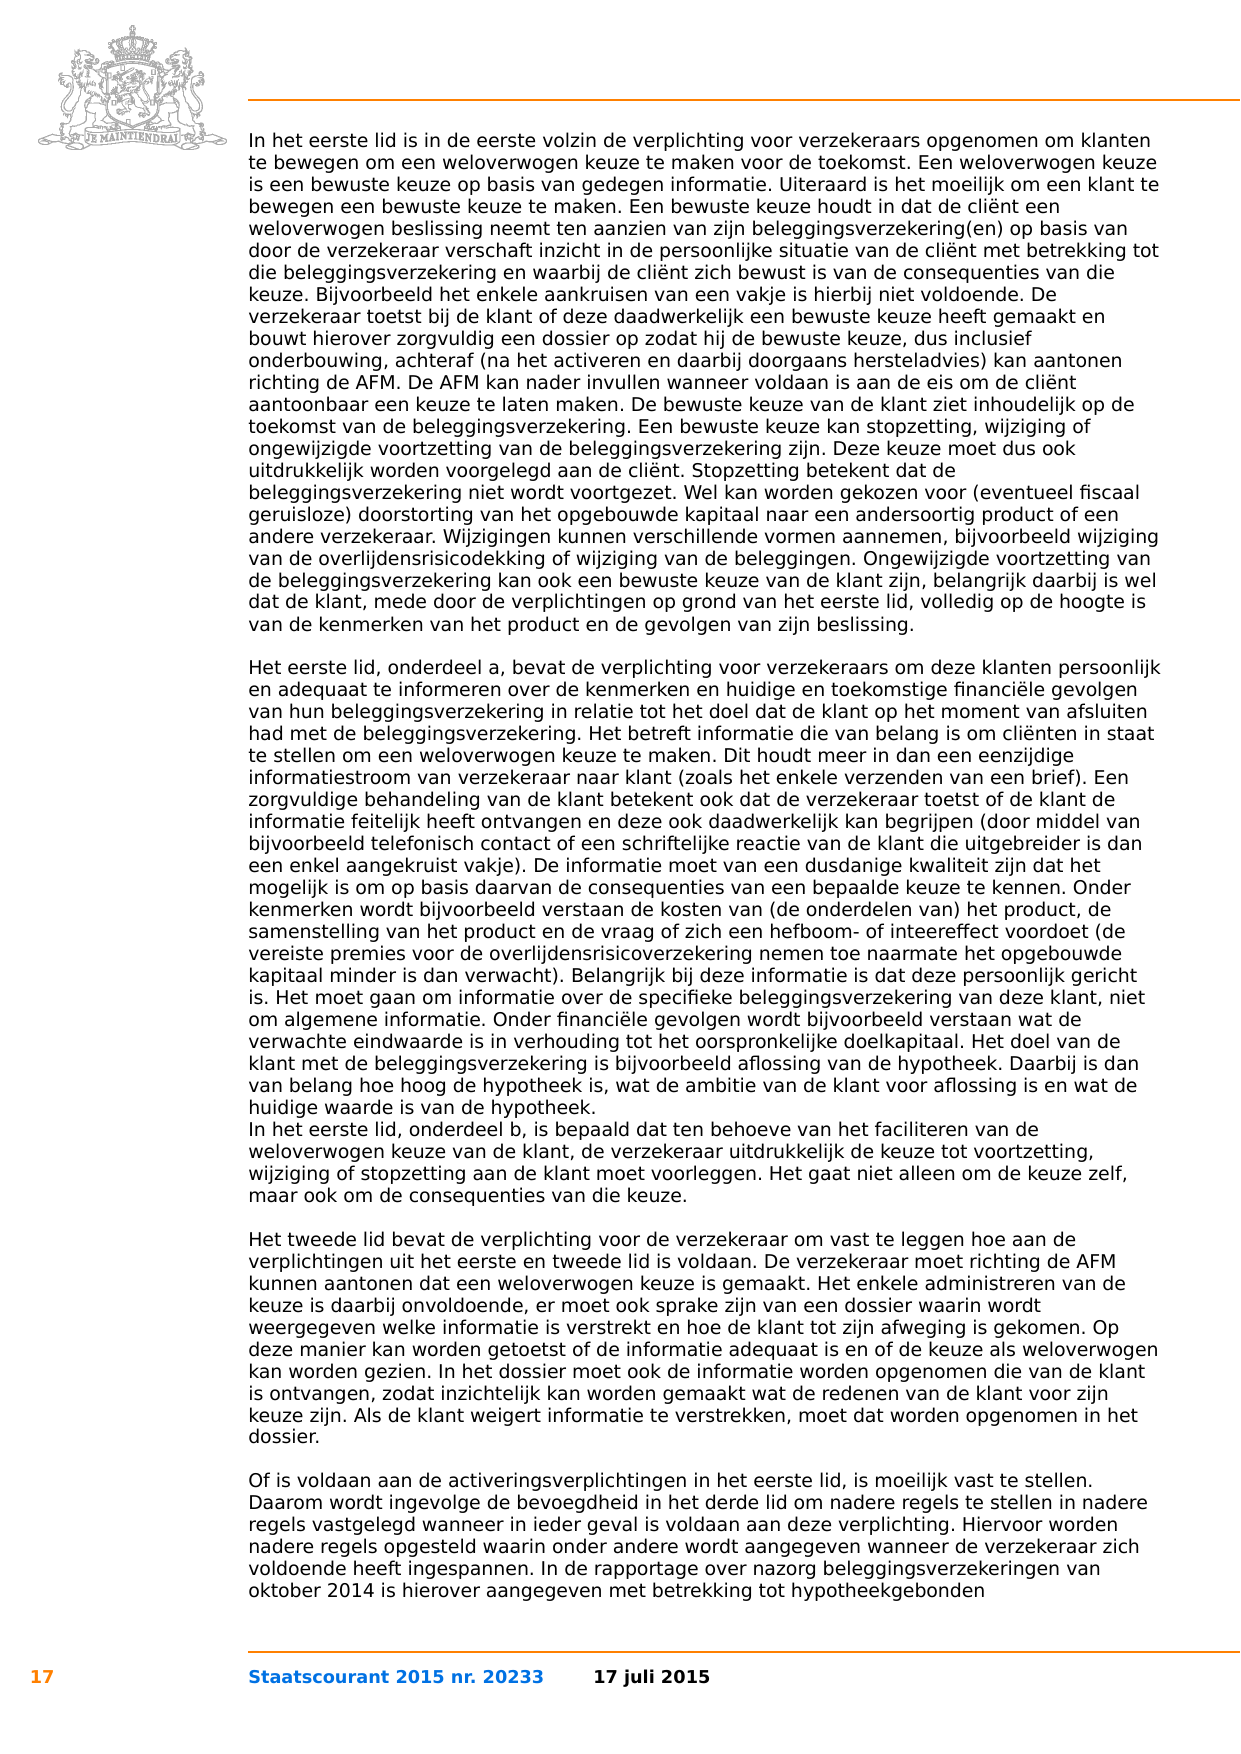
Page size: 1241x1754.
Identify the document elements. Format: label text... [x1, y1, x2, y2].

text Of is voldaan aan de activeringsverplichtingen in het eerste lid, is moeilijk vast te stellen. Daarom wordt ingevolge de bevoegdheid in het derde lid om nadere regels te stellen in nadere regels vastgelegd wanneer in ieder geval is voldaan aan deze verplichting. Hiervoor worden nadere regels opgesteld waarin onder andere wordt aangegeven wanneer de verzekeraar zich voldoende heeft ingespannen. In de rapportage over nazorg beleggingsverzekeringen van oktober 2014 is hierover aangegeven met betrekking tot hypotheekgebonden [248, 1470, 1163, 1602]
text Het eerste lid, onderdeel a, bevat de verplichting voor verzekeraars om deze klanten persoonlijk en adequaat te informeren over de kenmerken en huidige en toekomstige financiële gevolgen van hun beleggingsverzekering in relatie tot het doel dat de klant op het moment van afsluiten had met de beleggingsverzekering. Het betreft informatie die van belang is om cliënten in staat te stellen om een weloverwogen keuze te maken. Dit houdt meer in dan een eenzijdige informatiestroom van verzekeraar naar klant (zoals het enkele verzenden van een brief). Een zorgvuldige behandeling van de klant betekent ook dat de verzekeraar toetst of de klant de informatie feitelijk heeft ontvangen en deze ook daadwerkelijk kan begrijpen (door middel van bijvoorbeeld telefonisch contact of een schriftelijke reactie van de klant die uitgebreider is dan een enkel aangekruist vakje). De informatie moet van een dusdanige kwaliteit zijn dat het mogelijk is om op basis daarvan de consequenties van een bepaalde keuze te kennen. Onder kenmerken wordt bijvoorbeeld verstaan de kosten van (de onderdelen van) het product, de samenstelling van het product en de vraag of zich een hefboom- of inteereffect voordoet (de vereiste premies voor de overlijdensrisicoverzekering nemen toe naarmate het opgebouwde kapitaal minder is dan verwacht). Belangrijk bij deze informatie is dat deze persoonlijk gericht is. Het moet gaan om informatie over de specifieke beleggingsverzekering van deze klant, niet om algemene informatie. Onder financiële gevolgen wordt bijvoorbeeld verstaan wat de verwachte eindwaarde is in verhouding tot het oorspronkelijke doelkapitaal. Het doel van de klant met de beleggingsverzekering is bijvoorbeeld aflossing van de hypotheek. Daarbij is dan van belang hoe hoog de hypotheek is, wat de ambitie van de klant voor aflossing is en wat de huidige waarde is van de hypotheek. [248, 657, 1163, 1119]
text In het eerste lid is in de eerste volzin de verplichting voor verzekeraars opgenomen om klanten te bewegen om een weloverwogen keuze te maken voor de toekomst. Een weloverwogen keuze is een bewuste keuze op basis van gedegen informatie. Uiteraard is het moeilijk om een klant te bewegen een bewuste keuze te maken. Een bewuste keuze houdt in dat de cliënt een weloverwogen beslissing neemt ten aanzien van zijn beleggingsverzekering(en) op basis van door de verzekeraar verschaft inzicht in de persoonlijke situatie van de cliënt met betrekking tot die beleggingsverzekering en waarbij de cliënt zich bewust is van de consequenties van die keuze. Bijvoorbeeld het enkele aankruisen van een vakje is hierbij niet voldoende. De verzekeraar toetst bij de klant of deze daadwerkelijk een bewuste keuze heeft gemaakt en bouwt hierover zorgvuldig een dossier op zodat hij de bewuste keuze, dus inclusief onderbouwing, achteraf (na het activeren en daarbij doorgaans hersteladvies) kan aantonen richting de AFM. De AFM kan nader invullen wanneer voldaan is aan de eis om de cliënt aantoonbaar een keuze te laten maken. De bewuste keuze van de klant ziet inhoudelijk op de toekomst van de beleggingsverzekering. Een bewuste keuze kan stopzetting, wijziging of ongewijzigde voortzetting van de beleggingsverzekering zijn. Deze keuze moet dus ook uitdrukkelijk worden voorgelegd aan de cliënt. Stopzetting betekent dat de beleggingsverzekering niet wordt voortgezet. Wel kan worden gekozen voor (eventueel fiscaal geruisloze) doorstorting van het opgebouwde kapitaal naar een andersoortig product of een andere verzekeraar. Wijzigingen kunnen verschillende vormen aannemen, bijvoorbeeld wijziging van de overlijdensrisicodekking of wijziging van de beleggingen. Ongewijzigde voortzetting van de beleggingsverzekering kan ook een bewuste keuze van de klant zijn, belangrijk daarbij is wel dat de klant, mede door de verplichtingen op grond van het eerste lid, volledig op de hoogte is van de kenmerken van het product en de gevolgen van zijn beslissing. [248, 130, 1163, 635]
text In het eerste lid, onderdeel b, is bepaald dat ten behoeve van het faciliteren van de weloverwogen keuze van de klant, de verzekeraar uitdrukkelijk de keuze tot voortzetting, wijziging of stopzetting aan de klant moet voorleggen. Het gaat niet alleen om de keuze zelf, maar ook om de consequenties van die keuze. [248, 1119, 1163, 1207]
picture [38, 25, 227, 150]
text Het tweede lid bevat de verplichting voor de verzekeraar om vast te leggen hoe aan de verplichtingen uit het eerste en tweede lid is voldaan. De verzekeraar moet richting de AFM kunnen aantonen dat een weloverwogen keuze is gemaakt. Het enkele administreren van de keuze is daarbij onvoldoende, er moet ook sprake zijn van een dossier waarin wordt weergegeven welke informatie is verstrekt en hoe de klant tot zijn afweging is gekomen. Op deze manier kan worden getoetst of de informatie adequaat is en of de keuze als weloverwogen kan worden gezien. In het dossier moet ook de informatie worden opgenomen die van de klant is ontvangen, zodat inzichtelijk kan worden gemaakt wat de redenen van de klant voor zijn keuze zijn. Als de klant weigert informatie te verstrekken, moet dat worden opgenomen in het dossier. [248, 1229, 1163, 1448]
